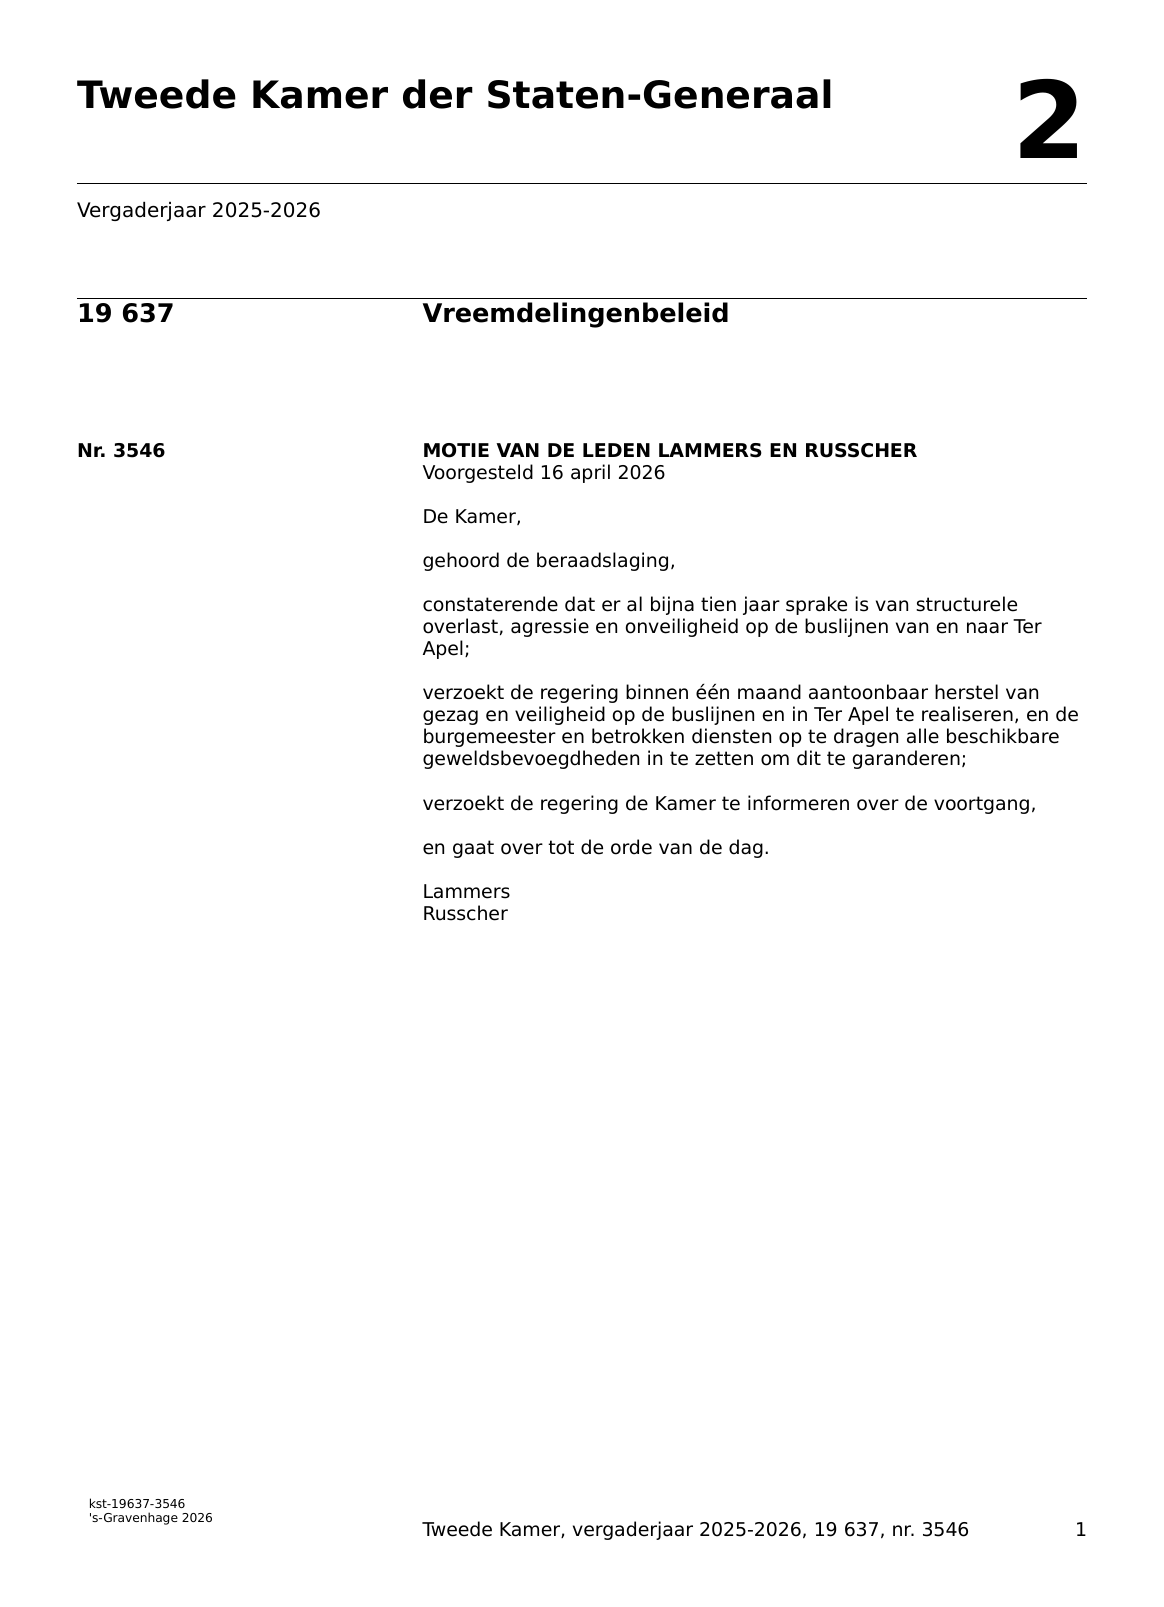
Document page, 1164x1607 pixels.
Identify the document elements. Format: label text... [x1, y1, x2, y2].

text constaterende dat er al bijna tien jaar sprake is van structurele overlast, agressie en onveiligheid op de buslijnen van en naar Ter Apel; [422, 594, 1087, 660]
table_header 2 [886, 59, 1087, 183]
text Russcher [422, 903, 1087, 925]
subtitle Nr. 3546 MOTIE VAN DE LEDEN LAMMERS EN RUSSCHER [77, 440, 1087, 462]
text De Kamer, [422, 506, 1087, 528]
text gehoord de beraadslaging, [422, 550, 1087, 572]
text verzoekt de regering de Kamer te informeren over de voortgang, [422, 792, 1087, 814]
table_header Tweede Kamer der Staten-Generaal [77, 59, 886, 183]
text kst-19637-3546 [88, 1497, 323, 1511]
text Lammers [422, 881, 1087, 903]
subtitle 19 637 Vreemdelingenbeleid [77, 299, 1087, 329]
text en gaat over tot de orde van de dag. [422, 837, 1087, 858]
text 's-Gravenhage 2026 [88, 1511, 323, 1525]
table_cell Vergaderjaar 2025-2026 [77, 184, 1087, 298]
text Voorgesteld 16 april 2026 [422, 462, 1087, 484]
text verzoekt de regering binnen één maand aantoonbaar herstel van gezag en veiligheid op de buslijnen en in Ter Apel te realiseren, en de burgemeester en betrokken diensten op te dragen alle beschikbare geweldsbevoegdheden in te zetten om dit te garanderen; [422, 682, 1087, 770]
